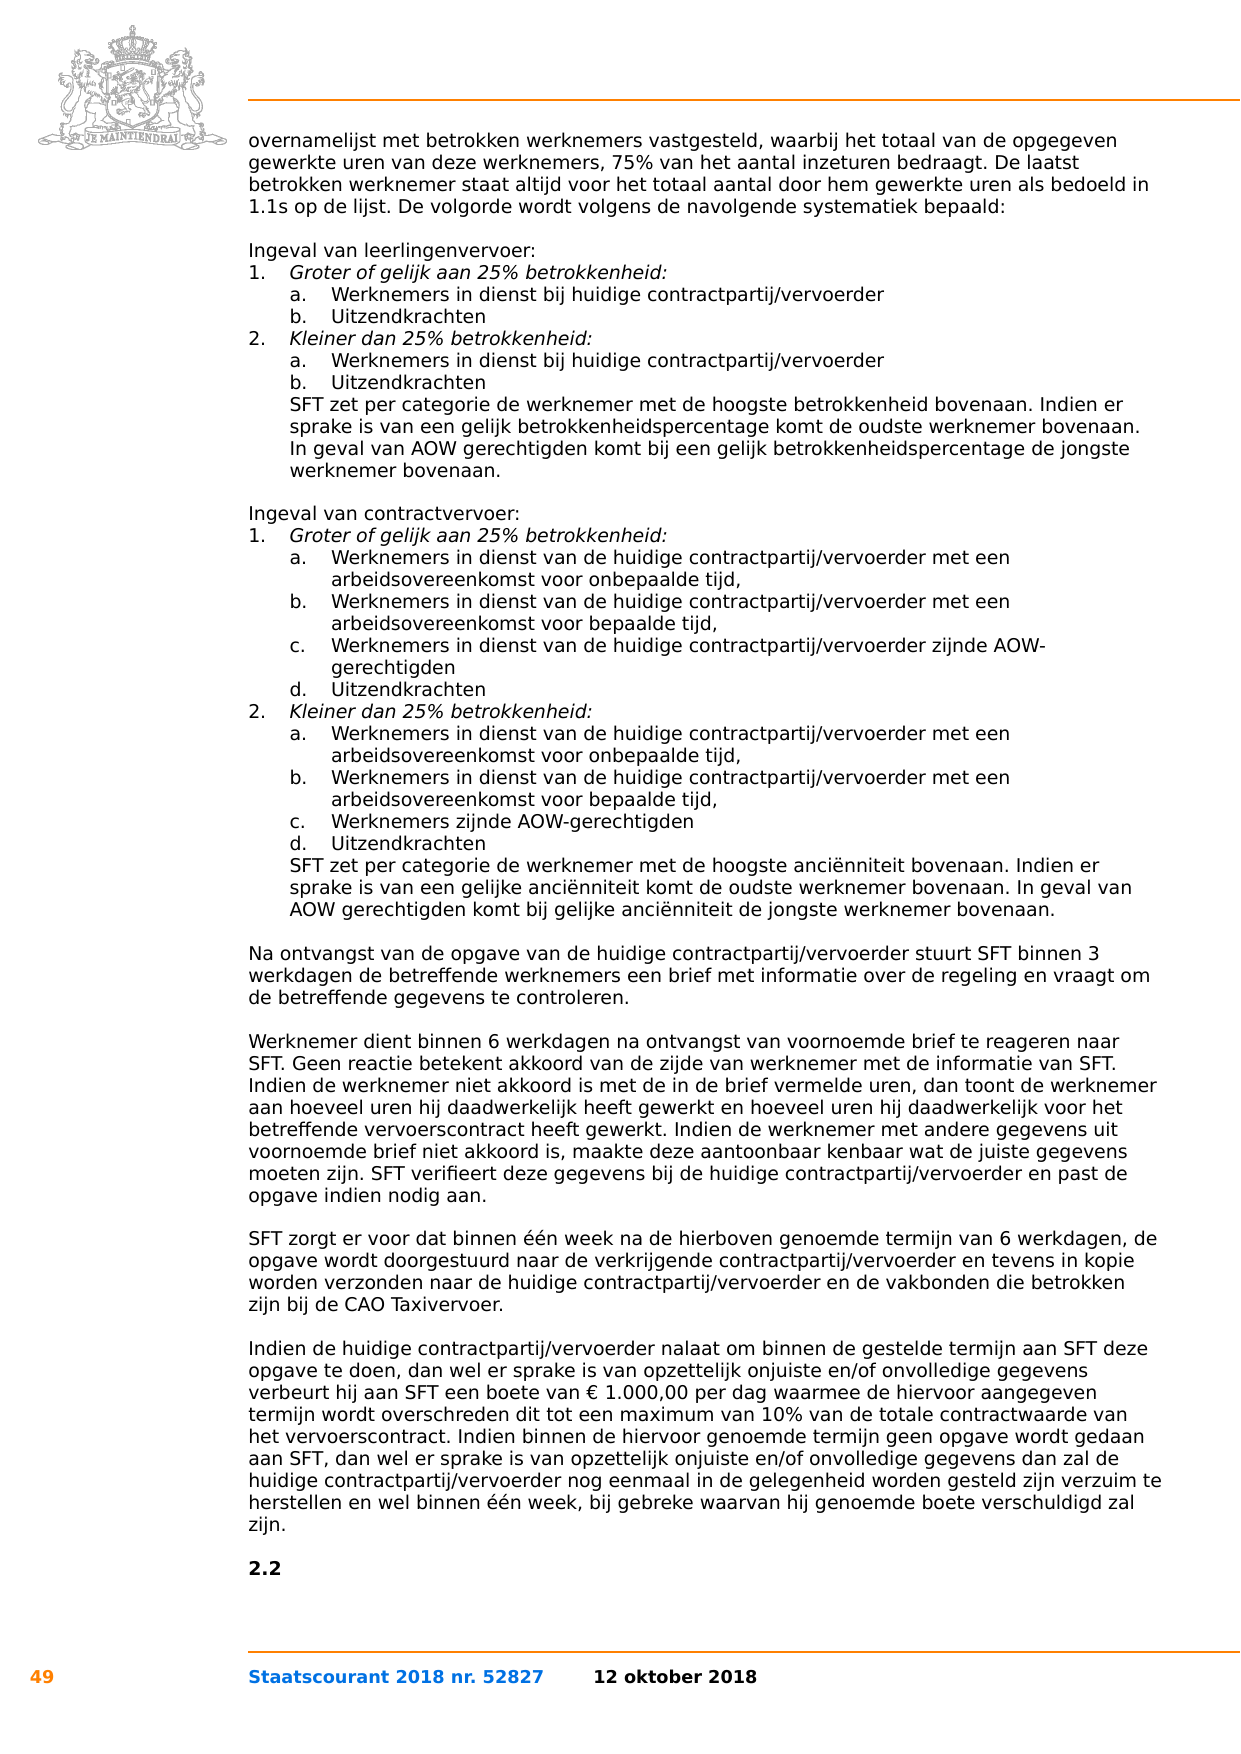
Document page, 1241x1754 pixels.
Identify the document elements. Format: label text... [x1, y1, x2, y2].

text Werknemer dient binnen 6 werkdagen na ontvangst van voornoemde brief te reageren naar SFT. Geen reactie betekent akkoord van de zijde van werknemer met de informatie van SFT. Indien de werknemer niet akkoord is met de in de brief vermelde uren, dan toont de werknemer aan hoeveel uren hij daadwerkelijk heeft gewerkt en hoeveel uren hij daadwerkelijk voor het betreffende vervoerscontract heeft gewerkt. Indien de werknemer met andere gegevens uit voornoemde brief niet akkoord is, maakte deze aantoonbaar kenbaar wat de juiste gegevens moeten zijn. SFT verifieert deze gegevens bij de huidige contractpartij/vervoerder en past de opgave indien nodig aan. [248, 1031, 1163, 1206]
text b. Werknemers in dienst van de huidige contractpartij/vervoerder met een arbeidsovereenkomst voor bepaalde tijd, [289, 767, 1163, 811]
text d. Uitzendkrachten [289, 679, 1163, 701]
text SFT zet per categorie de werknemer met de hoogste anciënniteit bovenaan. Indien er sprake is van een gelijke anciënniteit komt de oudste werknemer bovenaan. In geval van AOW gerechtigden komt bij gelijke anciënniteit de jongste werknemer bovenaan. [289, 855, 1163, 921]
text Ingeval van leerlingenvervoer: [248, 240, 1163, 262]
text 2.2 [248, 1558, 1163, 1580]
text a. Werknemers in dienst bij huidige contractpartij/vervoerder [289, 284, 1163, 306]
text 2. Kleiner dan 25% betrokkenheid: [248, 328, 1163, 349]
text SFT zorgt er voor dat binnen één week na de hierboven genoemde termijn van 6 werkdagen, de opgave wordt doorgestuurd naar de verkrijgende contractpartij/vervoerder en tevens in kopie worden verzonden naar de huidige contractpartij/vervoerder en de vakbonden die betrokken zijn bij de CAO Taxivervoer. [248, 1228, 1163, 1316]
picture [38, 25, 227, 150]
text overnamelijst met betrokken werknemers vastgesteld, waarbij het totaal van de opgegeven gewerkte uren van deze werknemers, 75% van het aantal inzeturen bedraagt. De laatst betrokken werknemer staat altijd voor het totaal aantal door hem gewerkte uren als bedoeld in 1.1s op de lijst. De volgorde wordt volgens de navolgende systematiek bepaald: [248, 130, 1163, 218]
text c. Werknemers zijnde AOW-gerechtigden [289, 811, 1163, 833]
text SFT zet per categorie de werknemer met de hoogste betrokkenheid bovenaan. Indien er sprake is van een gelijk betrokkenheidspercentage komt de oudste werknemer bovenaan. In geval van AOW gerechtigden komt bij een gelijk betrokkenheidspercentage de jongste werknemer bovenaan. [289, 393, 1163, 481]
text 2. Kleiner dan 25% betrokkenheid: [248, 701, 1163, 723]
text c. Werknemers in dienst van de huidige contractpartij/vervoerder zijnde AOW-gerechtigden [289, 635, 1163, 679]
text Ingeval van contractvervoer: [248, 503, 1163, 525]
text Na ontvangst van de opgave van de huidige contractpartij/vervoerder stuurt SFT binnen 3 werkdagen de betreffende werknemers een brief met informatie over de regeling en vraagt om de betreffende gegevens te controleren. [248, 943, 1163, 1009]
text a. Werknemers in dienst van de huidige contractpartij/vervoerder met een arbeidsovereenkomst voor onbepaalde tijd, [289, 723, 1163, 767]
text Indien de huidige contractpartij/vervoerder nalaat om binnen de gestelde termijn aan SFT deze opgave te doen, dan wel er sprake is van opzettelijk onjuiste en/of onvolledige gegevens verbeurt hij aan SFT een boete van € 1.000,00 per dag waarmee de hiervoor aangegeven termijn wordt overschreden dit tot een maximum van 10% van de totale contractwaarde van het vervoerscontract. Indien binnen de hiervoor genoemde termijn geen opgave wordt gedaan aan SFT, dan wel er sprake is van opzettelijk onjuiste en/of onvolledige gegevens dan zal de huidige contractpartij/vervoerder nog eenmaal in de gelegenheid worden gesteld zijn verzuim te herstellen en wel binnen één week, bij gebreke waarvan hij genoemde boete verschuldigd zal zijn. [248, 1338, 1163, 1536]
text b. Werknemers in dienst van de huidige contractpartij/vervoerder met een arbeidsovereenkomst voor bepaalde tijd, [289, 591, 1163, 635]
text 1. Groter of gelijk aan 25% betrokkenheid: [248, 525, 1163, 547]
text b. Uitzendkrachten [289, 306, 1163, 328]
text a. Werknemers in dienst bij huidige contractpartij/vervoerder [289, 349, 1163, 372]
text d. Uitzendkrachten [289, 833, 1163, 855]
text 1. Groter of gelijk aan 25% betrokkenheid: [248, 262, 1163, 284]
text b. Uitzendkrachten [289, 372, 1163, 393]
text a. Werknemers in dienst van de huidige contractpartij/vervoerder met een arbeidsovereenkomst voor onbepaalde tijd, [289, 547, 1163, 591]
